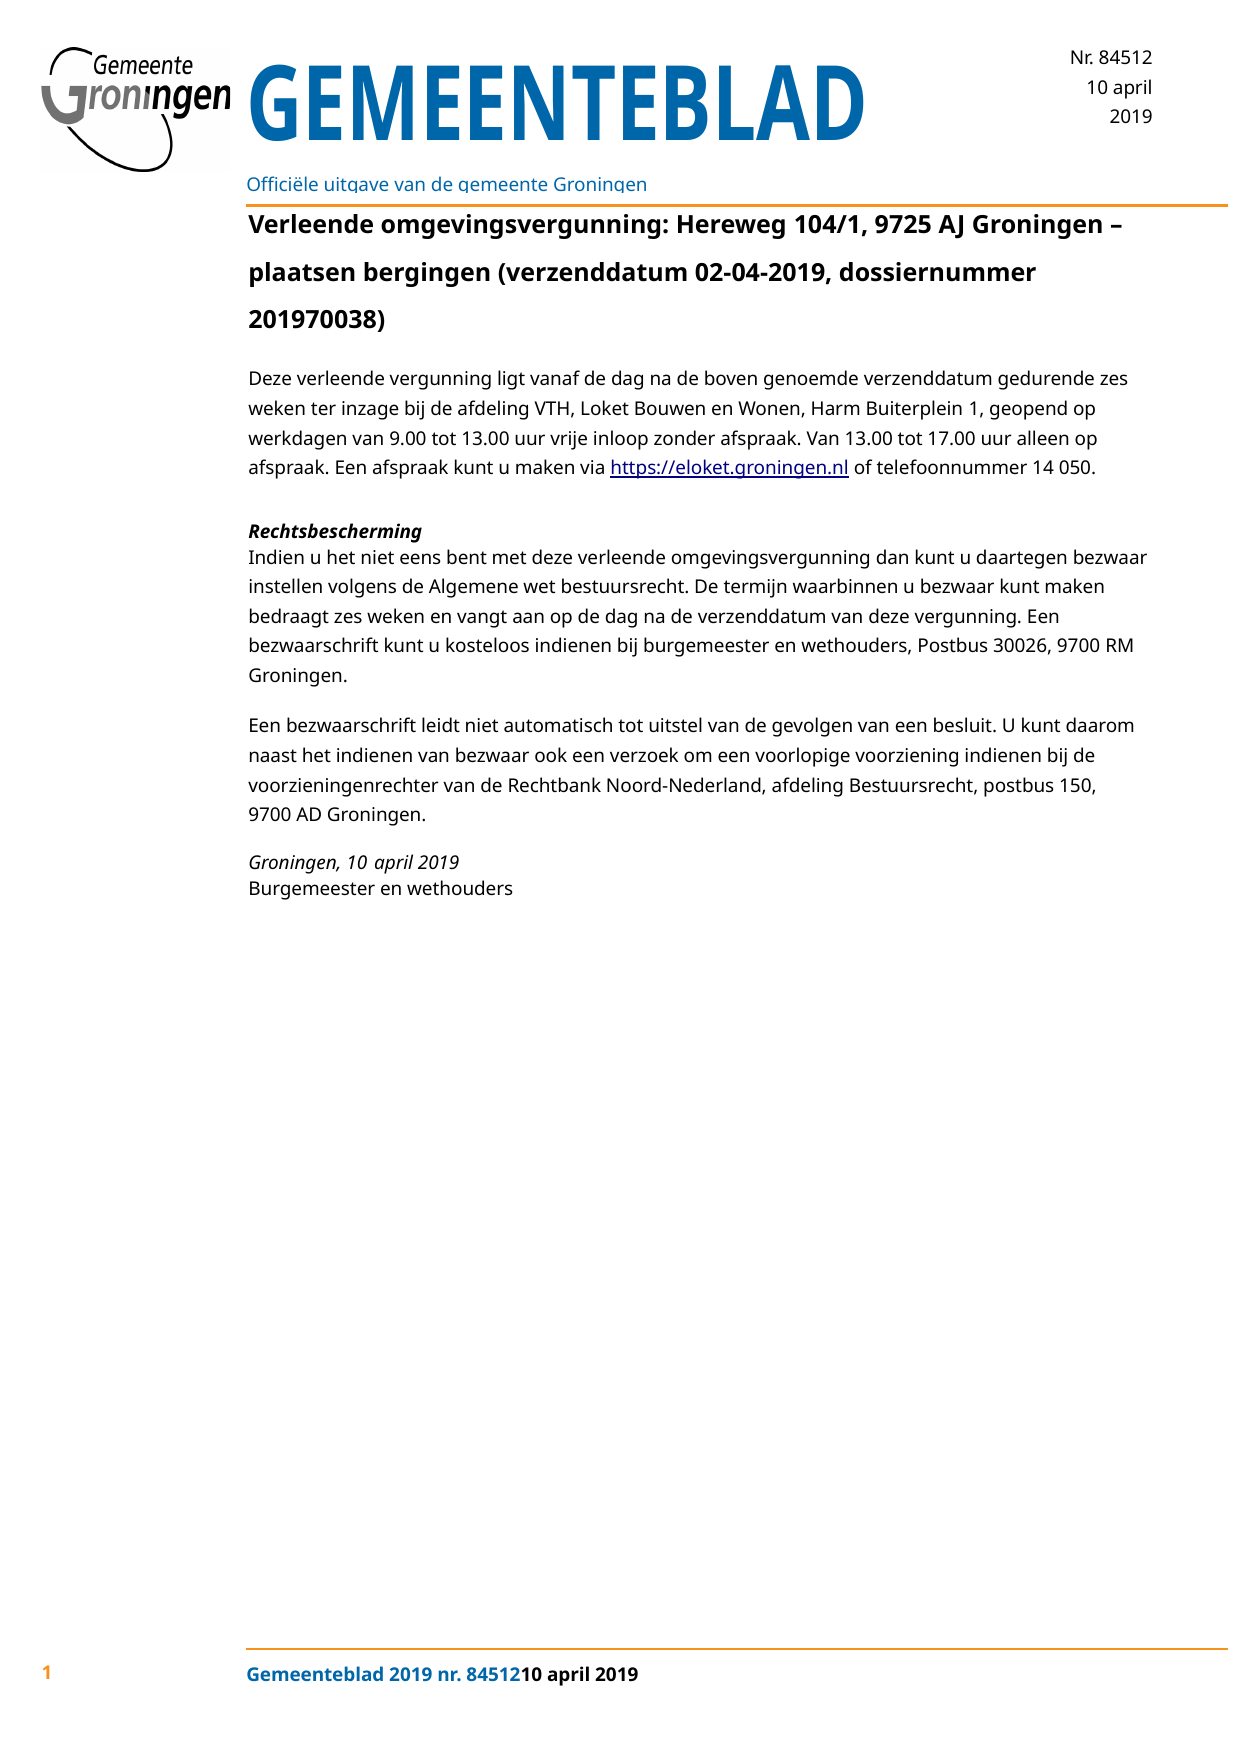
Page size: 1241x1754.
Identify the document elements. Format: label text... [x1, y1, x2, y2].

text Rechtsbescherming [248, 518, 1152, 544]
picture [41, 47, 231, 172]
text Indien u het niet eens bent met deze verleende omgevingsvergunning dan kunt u daartegen bezwaar instellen volgens de Algemene wet bestuursrecht. De termijn waarbinnen u bezwaar kunt maken bedraagt zes weken en vangt aan op de dag na de verzenddatum van deze vergunning. Een bezwaarschrift kunt u kosteloos indienen bij burgemeester en wethouders, Postbus 30026, 9700 RM Groningen. [248, 544, 1152, 688]
text Verleende omgevingsvergunning: Hereweg 104/1, 9725 AJ Groningen – plaatsen bergingen (verzenddatum 02-04-2019, dossiernummer 201970038) [248, 207, 1152, 336]
text Groningen, 10 april 2019 [248, 849, 1152, 875]
text Een bezwaarschrift leidt niet automatisch tot uitstel van de gevolgen van een besluit. U kunt daarom naast het indienen van bezwaar ook een verzoek om een voorlopige voorziening indienen bij de voorzieningenrechter van de Rechtbank Noord-Nederland, afdeling Bestuursrecht, postbus 150, 9700 AD Groningen. [248, 713, 1152, 827]
text Burgemeester en wethouders [248, 875, 1152, 901]
text Deze verleende vergunning ligt vanaf de dag na de boven genoemde verzenddatum gedurende zes weken ter inzage bij de afdeling VTH, Loket Bouwen en Wonen, Harm Buiterplein 1, geopend op werkdagen van 9.00 tot 13.00 uur vrije inloop zonder afspraak. Van 13.00 tot 17.00 uur alleen op afspraak. Een afspraak kunt u maken via https://eloket.groningen.nl of telefoonnummer 14 050. [248, 366, 1152, 480]
